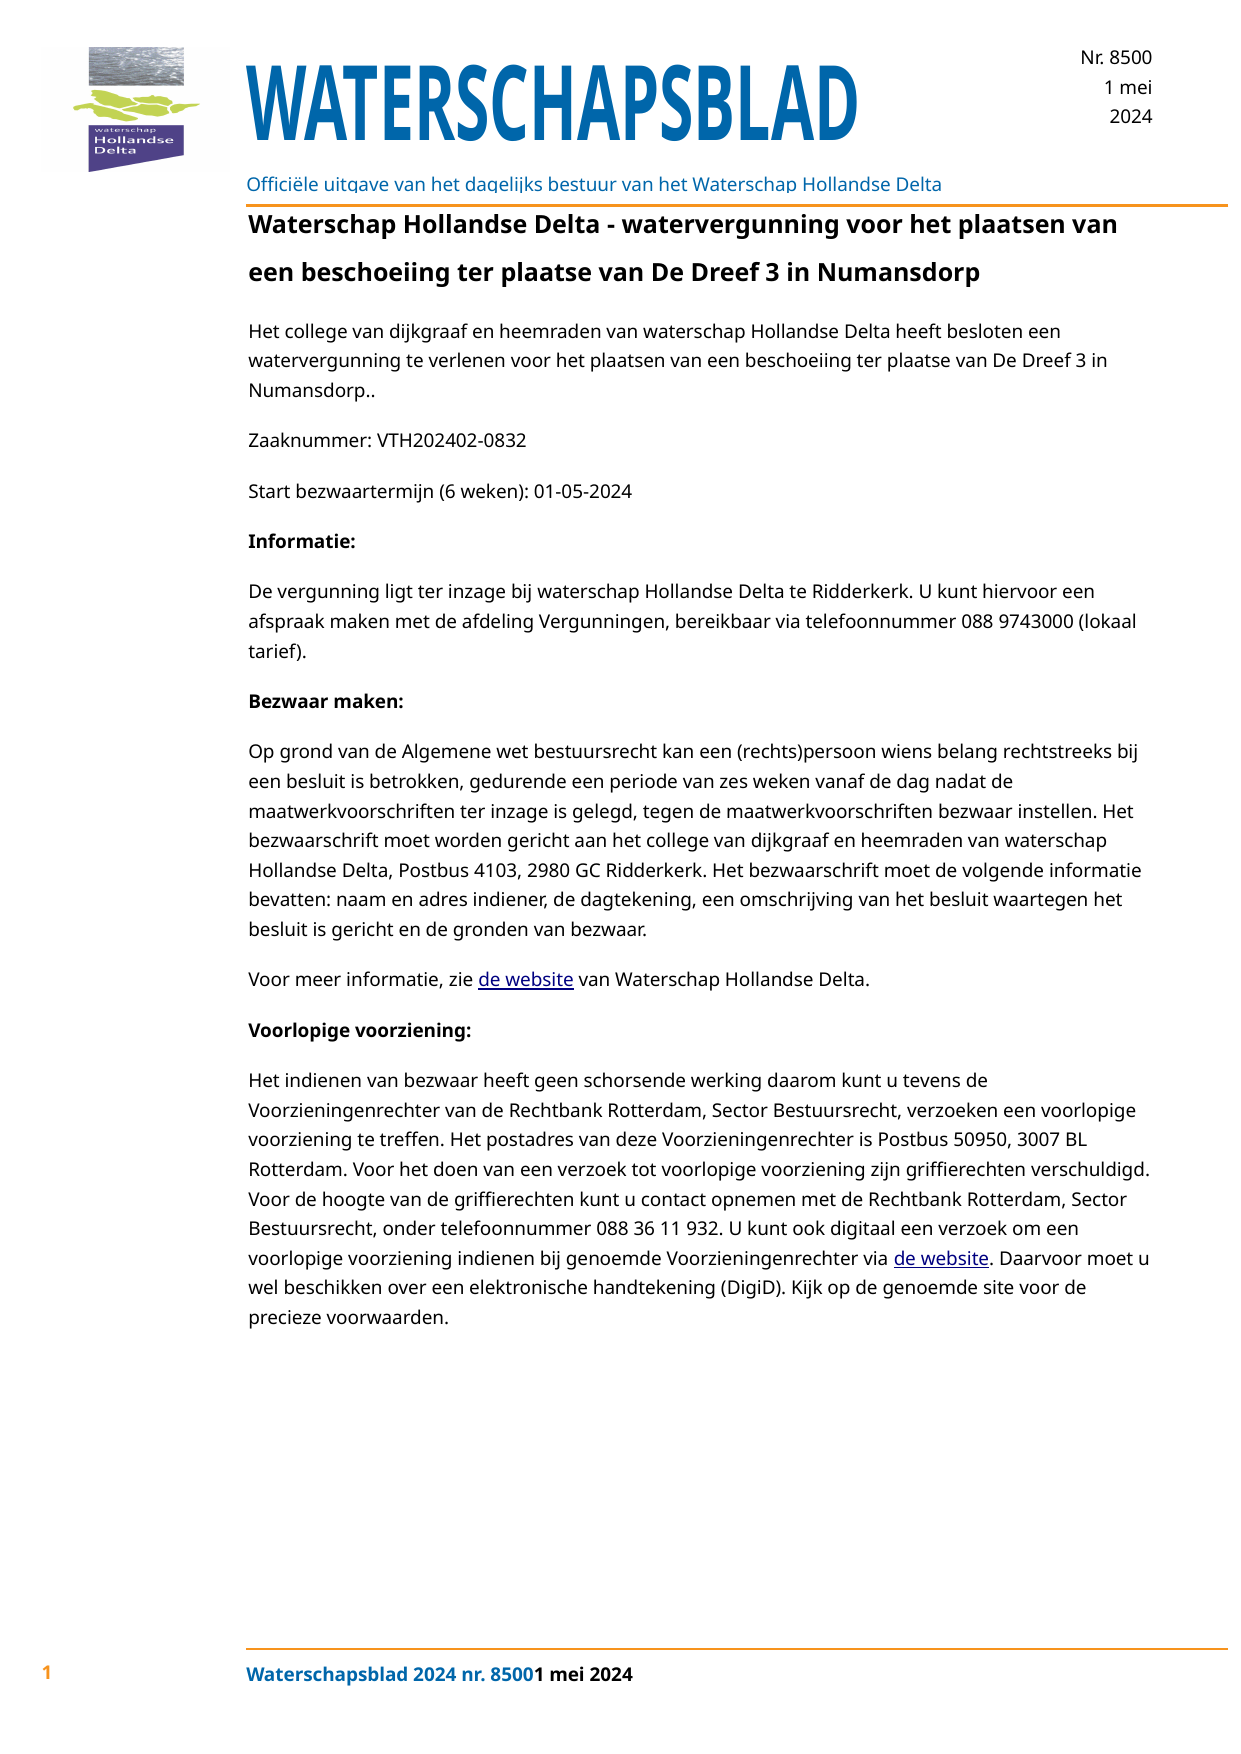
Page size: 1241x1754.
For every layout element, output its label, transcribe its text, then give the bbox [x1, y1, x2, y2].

picture [41, 47, 231, 172]
text Informatie: [248, 528, 1152, 554]
text Voor meer informatie, zie de website van Waterschap Hollandse Delta. [248, 967, 1152, 992]
text Op grond van de Algemene wet bestuursrecht kan een (rechts)persoon wiens belang rechtstreeks bij een besluit is betrokken, gedurende een periode van zes weken vanaf de dag nadat de maatwerkvoorschriften ter inzage is gelegd, tegen de maatwerkvoorschriften bezwaar instellen. Het bezwaarschrift moet worden gericht aan het college van dijkgraaf en heemraden van waterschap Hollandse Delta, Postbus 4103, 2980 GC Ridderkerk. Het bezwaarschrift moet de volgende informatie bevatten: naam en adres indiener, de dagtekening, een omschrijving van het besluit waartegen het besluit is gericht en de gronden van bezwaar. [248, 739, 1152, 942]
text De vergunning ligt ter inzage bij waterschap Hollandse Delta te Ridderkerk. U kunt hiervoor een afspraak maken met de afdeling Vergunningen, bereikbaar via telefoonnummer 088 9743000 (lokaal tarief). [248, 579, 1152, 664]
text Het indienen van bezwaar heeft geen schorsende werking daarom kunt u tevens de Voorzieningenrechter van de Rechtbank Rotterdam, Sector Bestuursrecht, verzoeken een voorlopige voorziening te treffen. Het postadres van deze Voorzieningenrechter is Postbus 50950, 3007 BL Rotterdam. Voor het doen van een verzoek tot voorlopige voorziening zijn griffierechten verschuldigd. Voor de hoogte van de griffierechten kunt u contact opnemen met de Rechtbank Rotterdam, Sector Bestuursrecht, onder telefoonnummer 088 36 11 932. U kunt ook digitaal een verzoek om een voorlopige voorziening indienen bij genoemde Voorzieningenrechter via de website. Daarvoor moet u wel beschikken over een elektronische handtekening (DigiD). Kijk op de genoemde site voor de precieze voorwaarden. [248, 1067, 1152, 1330]
text Voorlopige voorziening: [248, 1017, 1152, 1043]
text Bezwaar maken: [248, 688, 1152, 714]
text Waterschap Hollandse Delta - watervergunning voor het plaatsen van een beschoeiing ter plaatse van De Dreef 3 in Numansdorp [248, 207, 1152, 288]
text Zaaknummer: VTH202402-0832 [248, 427, 1152, 453]
text Het college van dijkgraaf en heemraden van waterschap Hollandse Delta heeft besloten een watervergunning te verlenen voor het plaatsen van een beschoeiing ter plaatse van De Dreef 3 in Numansdorp.. [248, 318, 1152, 403]
text Start bezwaartermijn (6 weken): 01-05-2024 [248, 478, 1152, 504]
